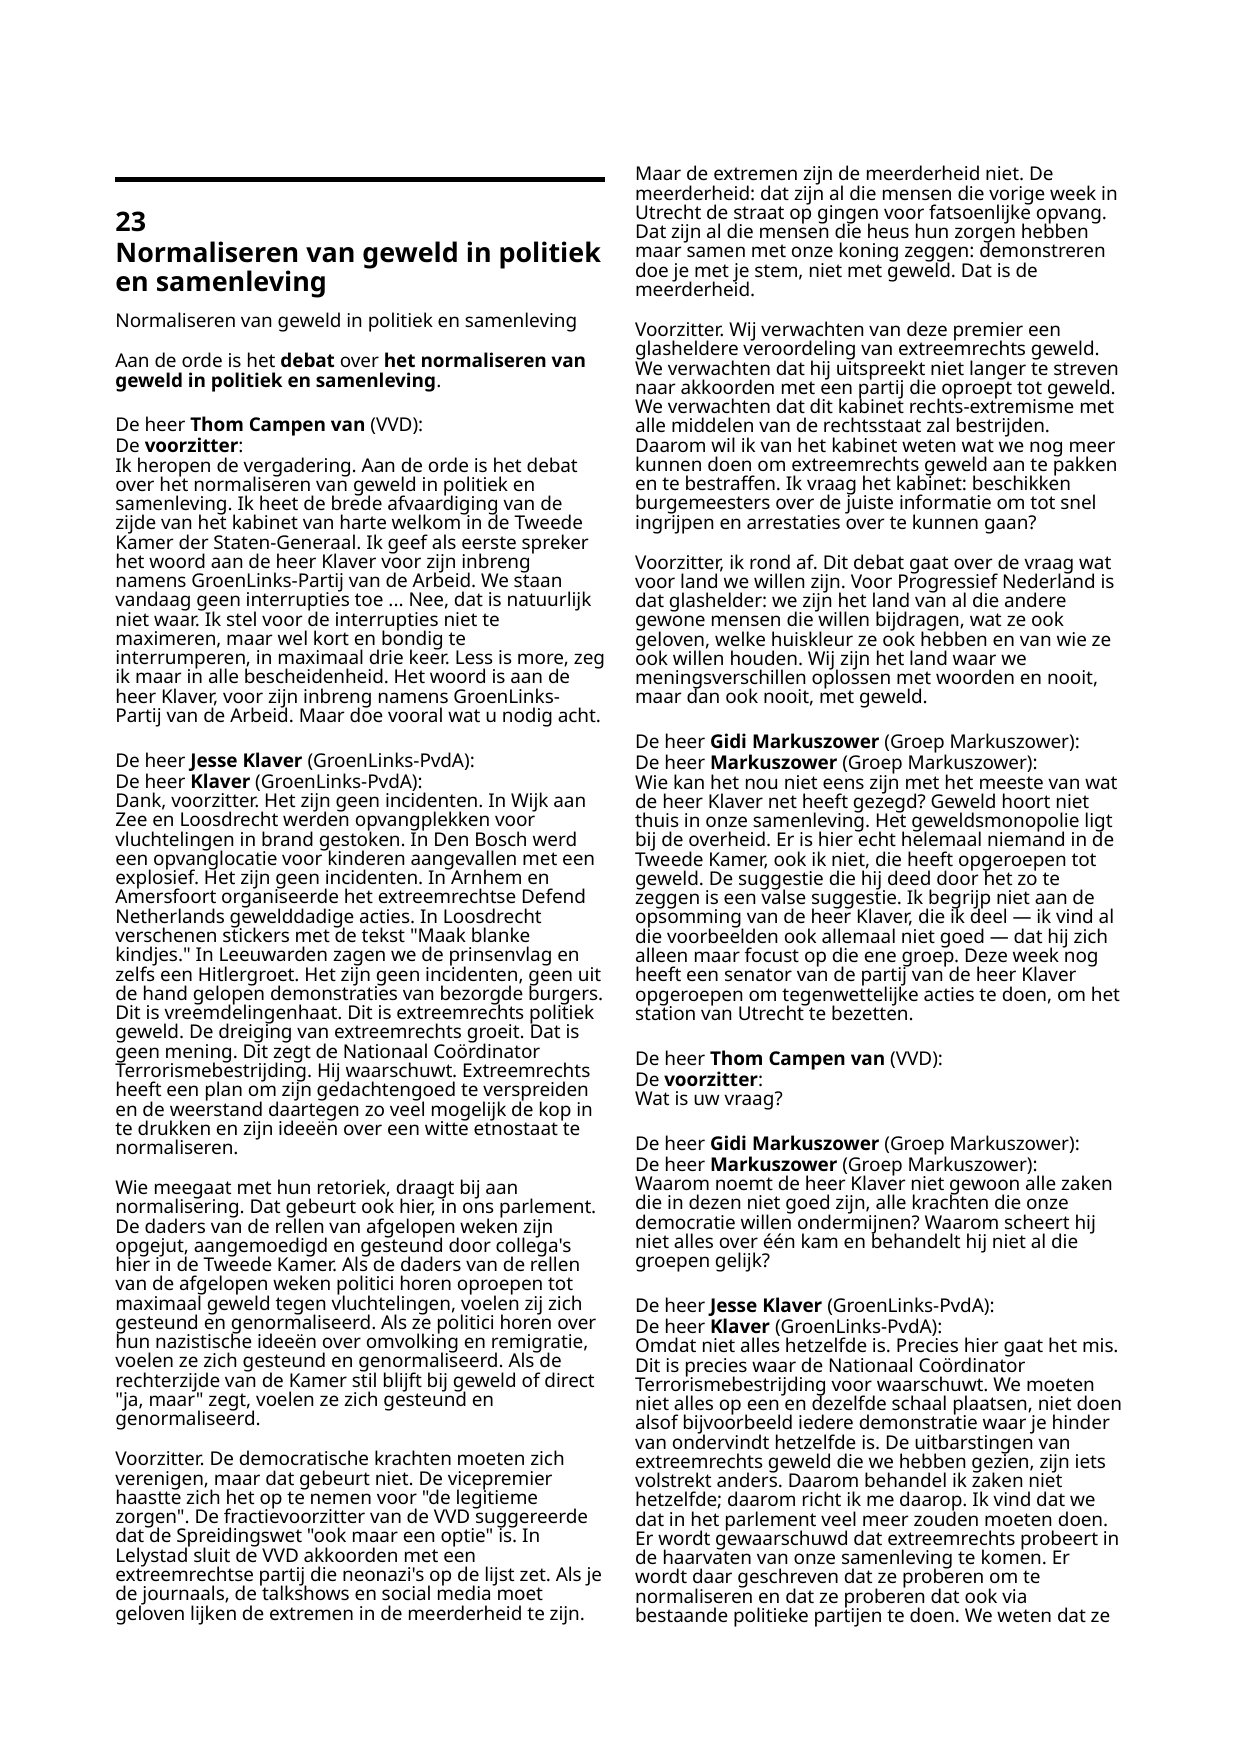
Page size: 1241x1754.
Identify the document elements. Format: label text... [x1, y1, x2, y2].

text De heer Klaver (GroenLinks-PvdA): [635, 1318, 1125, 1337]
text De heer Jesse Klaver (GroenLinks-PvdA): [635, 1292, 1125, 1318]
text Voorzitter. De democratische krachten moeten zich verenigen, maar dat gebeurt niet. De vicepremier haastte zich het op te nemen voor "de legitieme zorgen". De fractievoorzitter van de VVD suggereerde dat de Spreidingswet "ook maar een optie" is. In Lelystad sluit de VVD akkoorden met een extreemrechtse partij die neonazi's op de lijst zet. Als je de journaals, de talkshows en social media moet geloven lijken de extremen in de meerderheid te zijn. [115, 1450, 605, 1624]
text Normaliseren van geweld in politiek en samenleving [115, 312, 605, 332]
text De heer Klaver (GroenLinks-PvdA): [115, 773, 605, 792]
text De heer Markuszower (Groep Markuszower): [635, 1156, 1125, 1175]
text De voorzitter: [635, 1071, 1125, 1090]
text 23 [115, 203, 605, 239]
text Waarom noemt de heer Klaver niet gewoon alle zaken die in dezen niet goed zijn, alle krachten die onze democratie willen ondermijnen? Waarom scheert hij niet alles over één kam en behandelt hij niet al die groepen gelijk? [635, 1175, 1125, 1271]
text Wie kan het nou niet eens zijn met het meeste van wat de heer Klaver net heeft gezegd? Geweld hoort niet thuis in onze samenleving. Het geweldsmonopolie ligt bij de overheid. Er is hier echt helemaal niemand in de Tweede Kamer, ook ik niet, die heeft opgeroepen tot geweld. De suggestie die hij deed door het zo te zeggen is een valse suggestie. Ik begrijp niet aan de opsomming van de heer Klaver, die ik deel — ik vind al die voorbeelden ook allemaal niet goed — dat hij zich alleen maar focust op die ene groep. Deze week nog heeft een senator van de partij van de heer Klaver opgeroepen om tegenwettelijke acties te doen, om het station van Utrecht te bezetten. [635, 774, 1125, 1024]
text Voorzitter. Wij verwachten van deze premier een glasheldere veroordeling van extreemrechts geweld. We verwachten dat hij uitspreekt niet langer te streven naar akkoorden met een partij die oproept tot geweld. We verwachten dat dit kabinet rechts-extremisme met alle middelen van de rechtsstaat zal bestrijden. Daarom wil ik van het kabinet weten wat we nog meer kunnen doen om extreemrechts geweld aan te pakken en te bestraffen. Ik vraag het kabinet: beschikken burgemeesters over de juiste informatie om tot snel ingrijpen en arrestaties over te kunnen gaan? [635, 321, 1125, 533]
text Wie meegaat met hun retoriek, draagt bij aan normalisering. Dat gebeurt ook hier, in ons parlement. De daders van de rellen van afgelopen weken zijn opgejut, aangemoedigd en gesteund door collega's hier in de Tweede Kamer. Als de daders van de rellen van de afgelopen weken politici horen oproepen tot maximaal geweld tegen vluchtelingen, voelen zij zich gesteund en genormaliseerd. Als ze politici horen over hun nazistische ideeën over omvolking en remigratie, voelen ze zich gesteund en genormaliseerd. Als de rechterzijde van de Kamer stil blijft bij geweld of direct "ja, maar" zegt, voelen ze zich gesteund en genormaliseerd. [115, 1179, 605, 1429]
text Normaliseren van geweld in politiek en samenleving [115, 239, 605, 312]
text De heer Gidi Markuszower (Groep Markuszower): [635, 729, 1125, 754]
text De voorzitter: [115, 437, 605, 457]
text De heer Thom Campen van (VVD): [115, 412, 605, 437]
text Omdat niet alles hetzelfde is. Precies hier gaat het mis. Dit is precies waar de Nationaal Coördinator Terrorismebestrijding voor waarschuwt. We moeten niet alles op een en dezelfde schaal plaatsen, niet doen alsof bijvoorbeeld iedere demonstratie waar je hinder van ondervindt hetzelfde is. De uitbarstingen van extreemrechts geweld die we hebben gezien, zijn iets volstrekt anders. Daarom behandel ik zaken niet hetzelfde; daarom richt ik me daarop. Ik vind dat we dat in het parlement veel meer zouden moeten doen. Er wordt gewaarschuwd dat extreemrechts probeert in de haarvaten van onze samenleving te komen. Er wordt daar geschreven dat ze proberen om te normaliseren en dat ze proberen dat ook via bestaande politieke partijen te doen. We weten dat ze [635, 1337, 1125, 1626]
text Maar de extremen zijn de meerderheid niet. De meerderheid: dat zijn al die mensen die vorige week in Utrecht de straat op gingen voor fatsoenlijke opvang. Dat zijn al die mensen die heus hun zorgen hebben maar samen met onze koning zeggen: demonstreren doe je met je stem, niet met geweld. Dat is de meerderheid. [635, 165, 1125, 300]
text Dank, voorzitter. Het zijn geen incidenten. In Wijk aan Zee en Loosdrecht werden opvangplekken voor vluchtelingen in brand gestoken. In Den Bosch werd een opvanglocatie voor kinderen aangevallen met een explosief. Het zijn geen incidenten. In Arnhem en Amersfoort organiseerde het extreemrechtse Defend Netherlands gewelddadige acties. In Loosdrecht verschenen stickers met de tekst "Maak blanke kindjes." In Leeuwarden zagen we de prinsenvlag en zelfs een Hitlergroet. Het zijn geen incidenten, geen uit de hand gelopen demonstraties van bezorgde burgers. Dit is vreemdelingenhaat. Dit is extreemrechts politiek geweld. De dreiging van extreemrechts groeit. Dat is geen mening. Dit zegt de Nationaal Coördinator Terrorismebestrijding. Hij waarschuwt. Extreemrechts heeft een plan om zijn gedachtengoed te verspreiden en de weerstand daartegen zo veel mogelijk de kop in te drukken en zijn ideeën over een witte etnostaat te normaliseren. [115, 792, 605, 1158]
text Ik heropen de vergadering. Aan de orde is het debat over het normaliseren van geweld in politiek en samenleving. Ik heet de brede afvaardiging van de zijde van het kabinet van harte welkom in de Tweede Kamer der Staten-Generaal. Ik geef als eerste spreker het woord aan de heer Klaver voor zijn inbreng namens GroenLinks-Partij van de Arbeid. We staan vandaag geen interrupties toe ... Nee, dat is natuurlijk niet waar. Ik stel voor de interrupties niet te maximeren, maar wel kort en bondig te interrumperen, in maximaal drie keer. Less is more, zeg ik maar in alle bescheidenheid. Het woord is aan de heer Klaver, voor zijn inbreng namens GroenLinks-Partij van de Arbeid. Maar doe vooral wat u nodig acht. [115, 457, 605, 726]
text Wat is uw vraag? [635, 1090, 1125, 1109]
text De heer Jesse Klaver (GroenLinks-PvdA): [115, 747, 605, 773]
text De heer Thom Campen van (VVD): [635, 1045, 1125, 1071]
text De heer Gidi Markuszower (Groep Markuszower): [635, 1130, 1125, 1156]
text Aan de orde is het debat over het normaliseren van geweld in politiek en samenleving. [115, 352, 605, 391]
text Voorzitter, ik rond af. Dit debat gaat over de vraag wat voor land we willen zijn. Voor Progressief Nederland is dat glashelder: we zijn het land van al die andere gewone mensen die willen bijdragen, wat ze ook geloven, welke huiskleur ze ook hebben en van wie ze ook willen houden. Wij zijn het land waar we meningsverschillen oplossen met woorden en nooit, maar dan ook nooit, met geweld. [635, 554, 1125, 708]
text De heer Markuszower (Groep Markuszower): [635, 754, 1125, 774]
